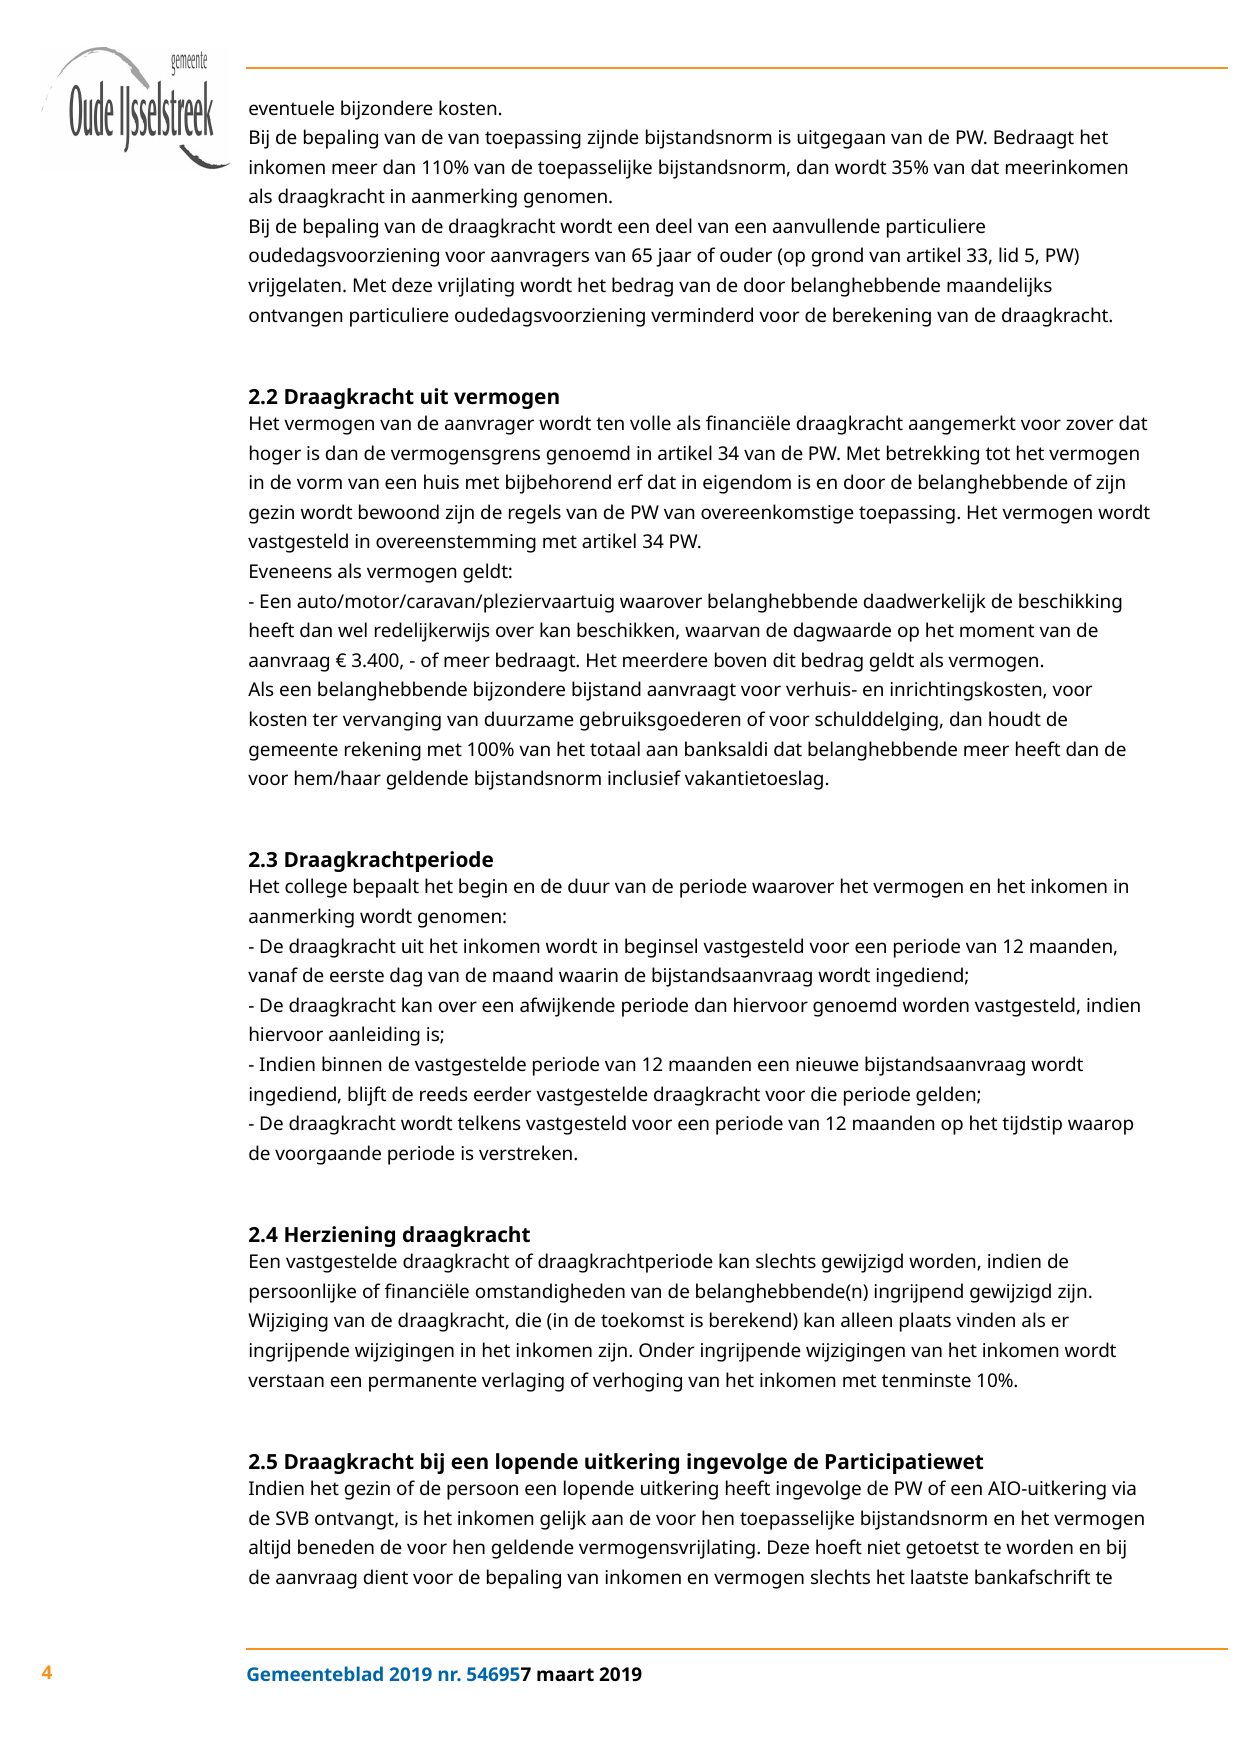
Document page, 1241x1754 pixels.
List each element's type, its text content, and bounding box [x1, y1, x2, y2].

text Indien het gezin of de persoon een lopende uitkering heeft ingevolge de PW of een AIO-uitkering via de SVB ontvangt, is het inkomen gelijk aan de voor hen toepasselijke bijstandsnorm en het vermogen altijd beneden de voor hen geldende vermogensvrijlating. Deze hoeft niet getoetst te worden en bij de aanvraag dient voor de bepaling van inkomen en vermogen slechts het laatste bankafschrift te [248, 1475, 1152, 1590]
text Eveneens als vermogen geldt: [248, 558, 1152, 584]
text - De draagkracht kan over een afwijkende periode dan hiervoor genoemd worden vastgesteld, indien hiervoor aanleiding is; [248, 992, 1152, 1047]
text Het college bepaalt het begin en de duur van de periode waarover het vermogen en het inkomen in aanmerking wordt genomen: [248, 874, 1152, 929]
text Bij de bepaling van de draagkracht wordt een deel van een aanvullende particuliere oudedagsvoorziening voor aanvragers van 65 jaar of ouder (op grond van artikel 33, lid 5, PW) vrijgelaten. Met deze vrijlating wordt het bedrag van de door belanghebbende maandelijks ontvangen particuliere oudedagsvoorziening verminderd voor de berekening van de draagkracht. [248, 213, 1152, 328]
text 2.3 Draagkrachtperiode [248, 845, 1152, 874]
text - De draagkracht uit het inkomen wordt in beginsel vastgesteld voor een periode van 12 maanden, vanaf de eerste dag van de maand waarin de bijstandsaanvraag wordt ingediend; [248, 933, 1152, 988]
text Een vastgestelde draagkracht of draagkrachtperiode kan slechts gewijzigd worden, indien de persoonlijke of financiële omstandigheden van de belanghebbende(n) ingrijpend gewijzigd zijn. Wijziging van de draagkracht, die (in de toekomst is berekend) kan alleen plaats vinden als er ingrijpende wijzigingen in het inkomen zijn. Onder ingrijpende wijzigingen van het inkomen wordt verstaan een permanente verlaging of verhoging van het inkomen met tenminste 10%. [248, 1248, 1152, 1392]
picture [41, 47, 231, 172]
text - Indien binnen de vastgestelde periode van 12 maanden een nieuwe bijstandsaanvraag wordt ingediend, blijft de reeds eerder vastgestelde draagkracht voor die periode gelden; [248, 1051, 1152, 1107]
text Als een belanghebbende bijzondere bijstand aanvraagt voor verhuis- en inrichtingskosten, voor kosten ter vervanging van duurzame gebruiksgoederen of voor schulddelging, dan houdt de gemeente rekening met 100% van het totaal aan banksaldi dat belanghebbende meer heeft dan de voor hem/haar geldende bijstandsnorm inclusief vakantietoeslag. [248, 677, 1152, 791]
text 2.4 Herziening draagkracht [248, 1220, 1152, 1248]
text Bij de bepaling van de van toepassing zijnde bijstandsnorm is uitgegaan van de PW. Bedraagt het inkomen meer dan 110% van de toepasselijke bijstandsnorm, dan wordt 35% van dat meerinkomen als draagkracht in aanmerking genomen. [248, 124, 1152, 209]
text 2.5 Draagkracht bij een lopende uitkering ingevolge de Participatiewet [248, 1447, 1152, 1475]
text - De draagkracht wordt telkens vastgesteld voor een periode van 12 maanden op het tijdstip waarop de voorgaande periode is verstreken. [248, 1110, 1152, 1166]
text - Een auto/motor/caravan/pleziervaartuig waarover belanghebbende daadwerkelijk de beschikking heeft dan wel redelijkerwijs over kan beschikken, waarvan de dagwaarde op het moment van de aanvraag € 3.400, - of meer bedraagt. Het meerdere boven dit bedrag geldt als vermogen. [248, 588, 1152, 673]
text eventuele bijzondere kosten. [248, 95, 1152, 121]
text Het vermogen van de aanvrager wordt ten volle als financiële draagkracht aangemerkt voor zover dat hoger is dan de vermogensgrens genoemd in artikel 34 van de PW. Met betrekking tot het vermogen in de vorm van een huis met bijbehorend erf dat in eigendom is en door de belanghebbende of zijn gezin wordt bewoond zijn de regels van de PW van overeenkomstige toepassing. Het vermogen wordt vastgesteld in overeenstemming met artikel 34 PW. [248, 410, 1152, 554]
text 2.2 Draagkracht uit vermogen [248, 382, 1152, 410]
